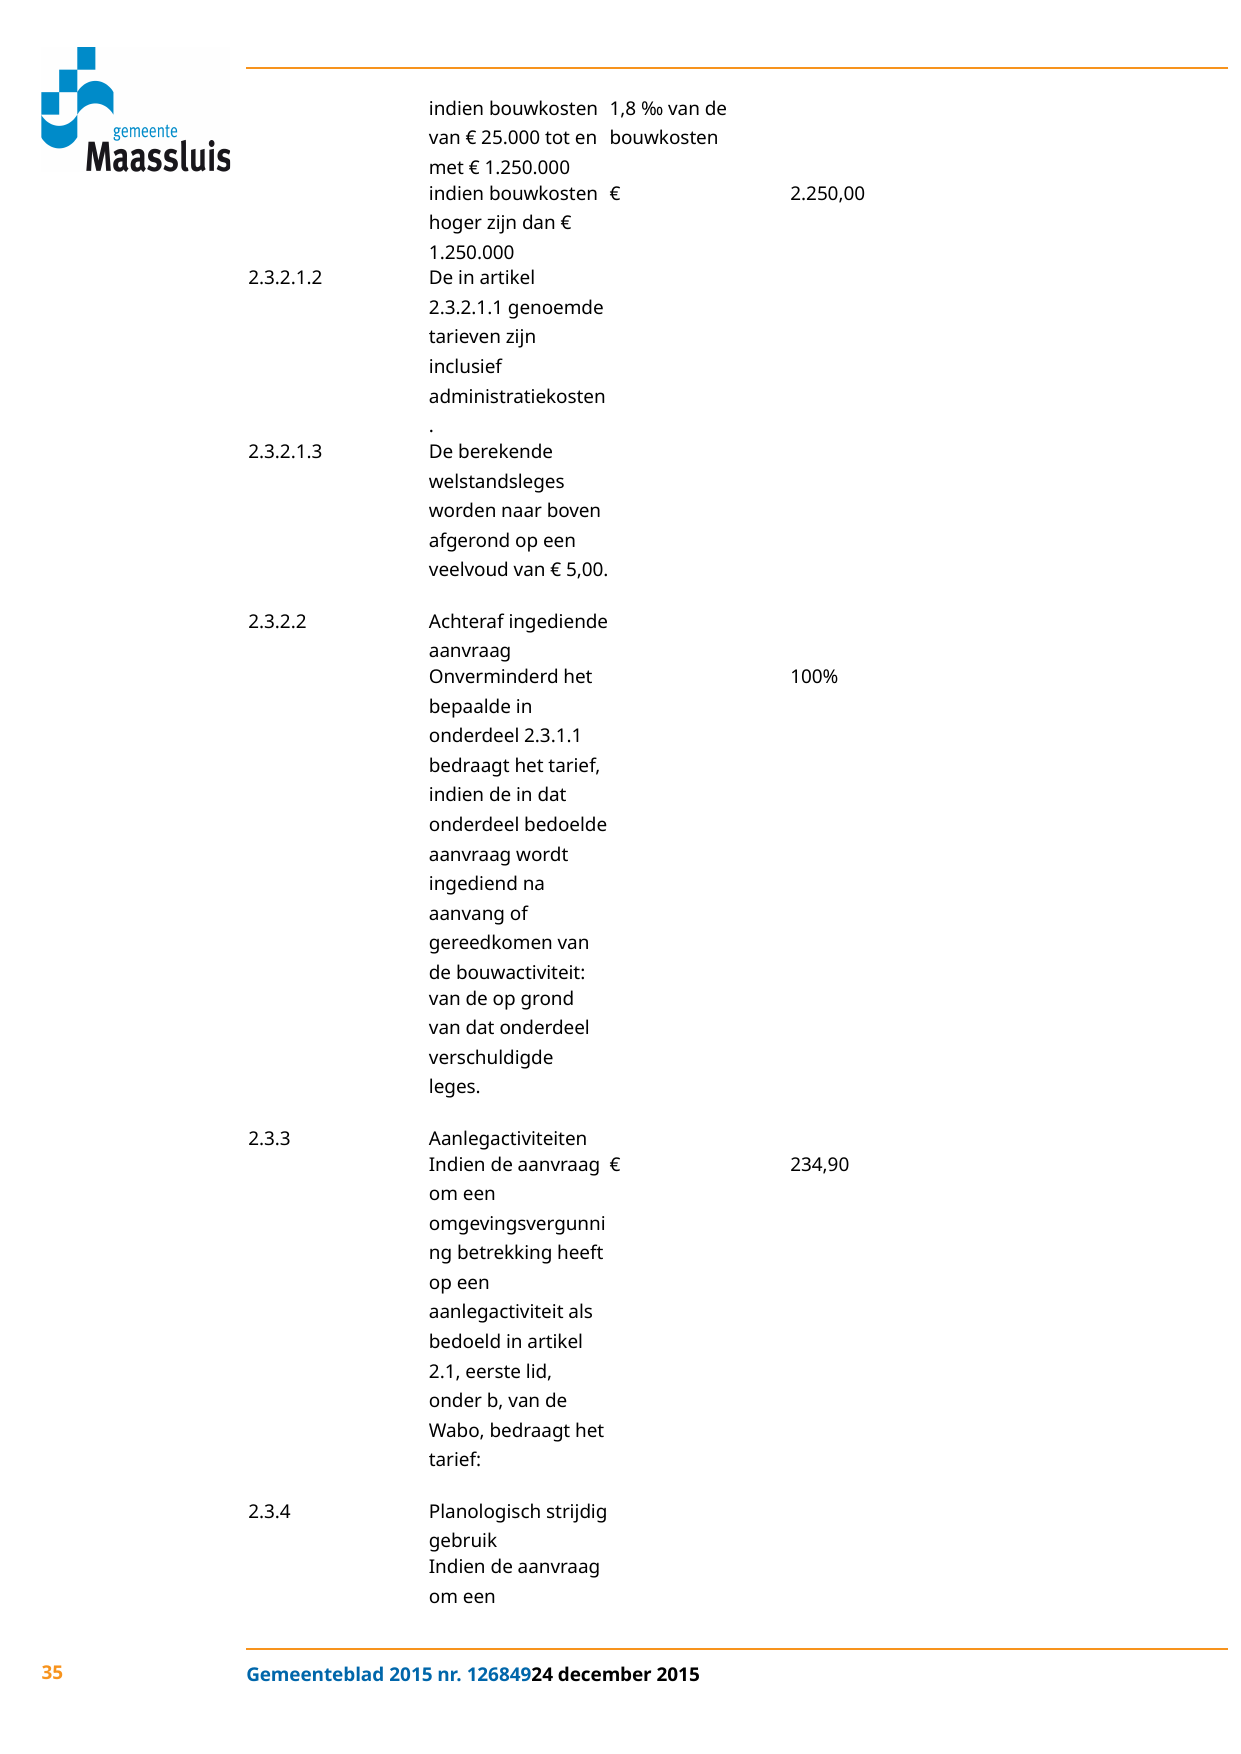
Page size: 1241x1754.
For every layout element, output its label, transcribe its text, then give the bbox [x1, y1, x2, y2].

table_cell [248, 95, 429, 180]
table_cell 2.3.2.2 [248, 608, 429, 663]
table_cell [609, 1473, 790, 1498]
table_cell [609, 438, 790, 582]
table_cell [971, 438, 1152, 582]
table_cell 100% [790, 663, 971, 985]
table_cell [790, 582, 971, 608]
table_cell [248, 582, 429, 608]
table_cell 2.3.4 [248, 1498, 429, 1553]
table_cell [971, 608, 1152, 663]
table_cell [609, 985, 790, 1099]
table_cell De berekende welstandsleges worden naar boven afgerond op een veelvoud van € 5,00. [429, 438, 609, 582]
table_cell 2.3.3 [248, 1125, 429, 1151]
table_cell [971, 985, 1152, 1099]
table_cell [971, 95, 1152, 180]
table_cell De in artikel 2.3.2.1.1 genoemde tarieven zijn inclusief administratiekosten. [429, 265, 609, 438]
table_cell 2.3.2.1.3 [248, 438, 429, 582]
table_cell [248, 985, 429, 1099]
table_cell [248, 1151, 429, 1472]
table_cell 2.250,00 [790, 180, 971, 264]
picture [41, 47, 77, 92]
table_cell Indien de aanvraag om een omgevingsvergunning betrekking heeft op een aanlegactiviteit als bedoeld in artikel 2.1, eerste lid, onder b, van de Wabo, bedraagt het tarief: [429, 1151, 609, 1472]
table_cell [429, 582, 609, 608]
table_cell [790, 1473, 971, 1498]
picture [41, 47, 231, 172]
table_cell € [609, 1151, 790, 1472]
table_cell [971, 1125, 1152, 1151]
table_cell indien bouwkosten van € 25.000 tot en met € 1.250.000 [429, 95, 609, 180]
table_cell [609, 1554, 790, 1609]
table_cell € [609, 180, 790, 264]
table_cell [790, 1498, 971, 1553]
table_cell Indien de aanvraag om een [429, 1554, 609, 1609]
table_cell indien bouwkosten hoger zijn dan € 1.250.000 [429, 180, 609, 264]
table_cell [790, 95, 971, 180]
table_cell [971, 1473, 1152, 1498]
table_cell [248, 1554, 429, 1609]
table_cell Onverminderd het bepaalde in onderdeel 2.3.1.1 bedraagt het tarief, indien de in dat onderdeel bedoelde aanvraag wordt ingediend na aanvang of gereedkomen van de bouwactiviteit: [429, 663, 609, 985]
table_cell [609, 1498, 790, 1553]
table_cell [790, 265, 971, 438]
table_cell [609, 1125, 790, 1151]
table_cell Aanlegactiviteiten [429, 1125, 609, 1151]
table_cell 2.3.2.1.2 [248, 265, 429, 438]
table_cell [971, 1554, 1152, 1609]
table_cell [248, 180, 429, 264]
table_cell [790, 1554, 971, 1609]
table_cell [971, 180, 1152, 264]
table_cell [971, 265, 1152, 438]
table_cell [790, 438, 971, 582]
table_cell [790, 985, 971, 1099]
table_cell [429, 1099, 609, 1125]
table_cell [790, 1125, 971, 1151]
table_cell [790, 608, 971, 663]
table_cell [609, 265, 790, 438]
table_cell 234,90 [790, 1151, 971, 1472]
table_cell [971, 1498, 1152, 1553]
table_cell Planologisch strijdig gebruik [429, 1498, 609, 1553]
table_cell [790, 1099, 971, 1125]
table_cell 1,8 ‰ van de bouwkosten [609, 95, 790, 180]
table_cell [971, 1151, 1152, 1472]
table_cell [609, 608, 790, 663]
table_cell [971, 582, 1152, 608]
table_cell [971, 663, 1152, 985]
table_cell [248, 1099, 429, 1125]
table_cell [429, 1473, 609, 1498]
table_cell [609, 582, 790, 608]
table_cell [248, 663, 429, 985]
table_cell [609, 1099, 790, 1125]
table_cell Achteraf ingediende aanvraag [429, 608, 609, 663]
table_cell [971, 1099, 1152, 1125]
table_cell van de op grond van dat onderdeel verschuldigde leges. [429, 985, 609, 1099]
table_cell [248, 1473, 429, 1498]
table_cell [609, 663, 790, 985]
